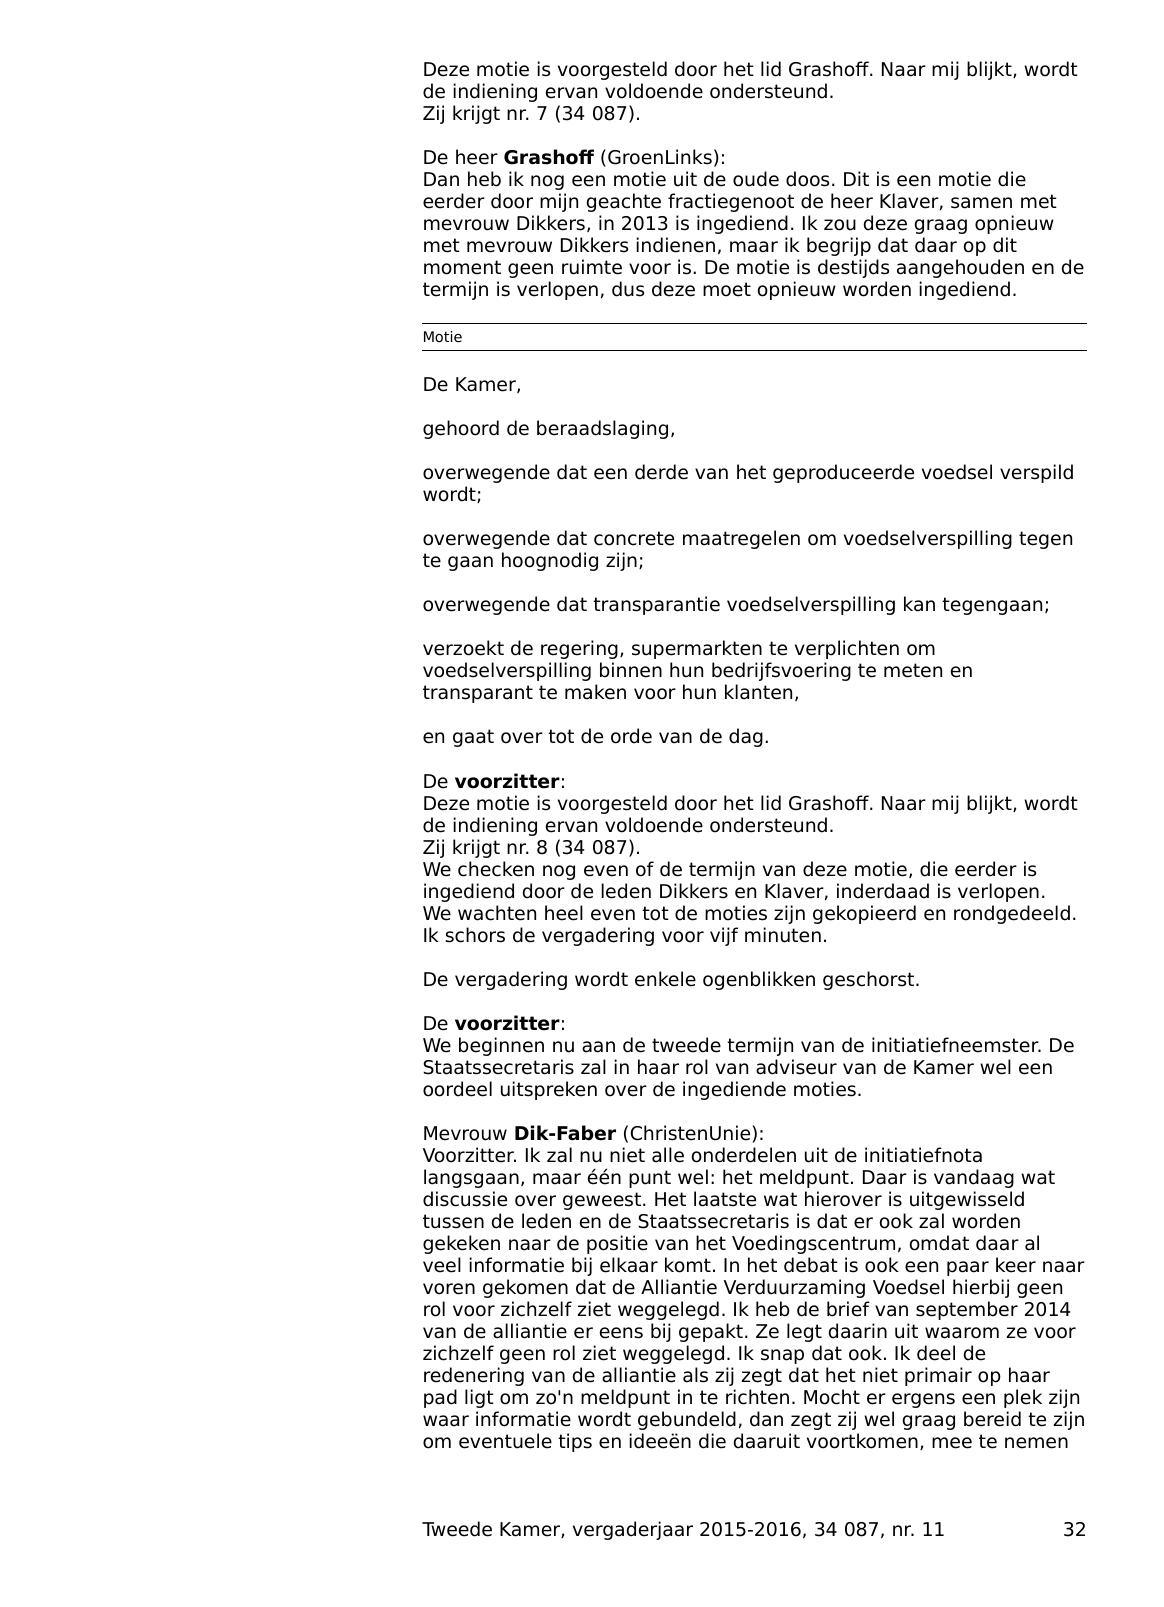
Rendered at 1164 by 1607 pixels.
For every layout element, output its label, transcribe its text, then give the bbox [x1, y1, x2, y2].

text overwegende dat transparantie voedselverspilling kan tegengaan; [422, 594, 1087, 616]
text Zij krijgt nr. 8 (34 087). [422, 837, 1087, 858]
table_header Motie [422, 324, 1087, 350]
text De vergadering wordt enkele ogenblikken geschorst. [422, 969, 1087, 991]
text De Kamer, [422, 373, 1087, 396]
text Dan heb ik nog een motie uit de oude doos. Dit is een motie die eerder door mijn geachte fractiegenoot de heer Klaver, samen met mevrouw Dikkers, in 2013 is ingediend. Ik zou deze graag opnieuw met mevrouw Dikkers indienen, maar ik begrijp dat daar op dit moment geen ruimte voor is. De motie is destijds aangehouden en de termijn is verlopen, dus deze moet opnieuw worden ingediend. [422, 169, 1087, 301]
text en gaat over tot de orde van de dag. [422, 726, 1087, 748]
text De heer Grashoff (GroenLinks): [422, 147, 1087, 169]
text We beginnen nu aan de tweede termijn van de initiatiefneemster. De Staatssecretaris zal in haar rol van adviseur van de Kamer wel een oordeel uitspreken over de ingediende moties. [422, 1035, 1087, 1101]
text overwegende dat een derde van het geproduceerde voedsel verspild wordt; [422, 462, 1087, 506]
text gehoord de beraadslaging, [422, 418, 1087, 440]
text We checken nog even of de termijn van deze motie, die eerder is ingediend door de leden Dikkers en Klaver, inderdaad is verlopen. [422, 858, 1087, 902]
text We wachten heel even tot de moties zijn gekopieerd en rondgedeeld. Ik schors de vergadering voor vijf minuten. [422, 902, 1087, 946]
text Deze motie is voorgesteld door het lid Grashoff. Naar mij blijkt, wordt de indiening ervan voldoende ondersteund. [422, 59, 1087, 103]
text Voorzitter. Ik zal nu niet alle onderdelen uit de initiatiefnota langsgaan, maar één punt wel: het meldpunt. Daar is vandaag wat discussie over geweest. Het laatste wat hierover is uitgewisseld tussen de leden en de Staatssecretaris is dat er ook zal worden gekeken naar de positie van het Voedingscentrum, omdat daar al veel informatie bij elkaar komt. In het debat is ook een paar keer naar voren gekomen dat de Alliantie Verduurzaming Voedsel hierbij geen rol voor zichzelf ziet weggelegd. Ik heb de brief van september 2014 van de alliantie er eens bij gepakt. Ze legt daarin uit waarom ze voor zichzelf geen rol ziet weggelegd. Ik snap dat ook. Ik deel de redenering van de alliantie als zij zegt dat het niet primair op haar pad ligt om zo'n meldpunt in te richten. Mocht er ergens een plek zijn waar informatie wordt gebundeld, dan zegt zij wel graag bereid te zijn om eventuele tips en ideeën die daaruit voortkomen, mee te nemen [422, 1145, 1087, 1453]
text Zij krijgt nr. 7 (34 087). [422, 103, 1087, 125]
text Deze motie is voorgesteld door het lid Grashoff. Naar mij blijkt, wordt de indiening ervan voldoende ondersteund. [422, 793, 1087, 837]
text overwegende dat concrete maatregelen om voedselverspilling tegen te gaan hoognodig zijn; [422, 528, 1087, 572]
text Mevrouw Dik-Faber (ChristenUnie): [422, 1123, 1087, 1145]
text De voorzitter: [422, 1013, 1087, 1035]
text verzoekt de regering, supermarkten te verplichten om voedselverspilling binnen hun bedrijfsvoering te meten en transparant te maken voor hun klanten, [422, 638, 1087, 704]
text De voorzitter: [422, 771, 1087, 793]
